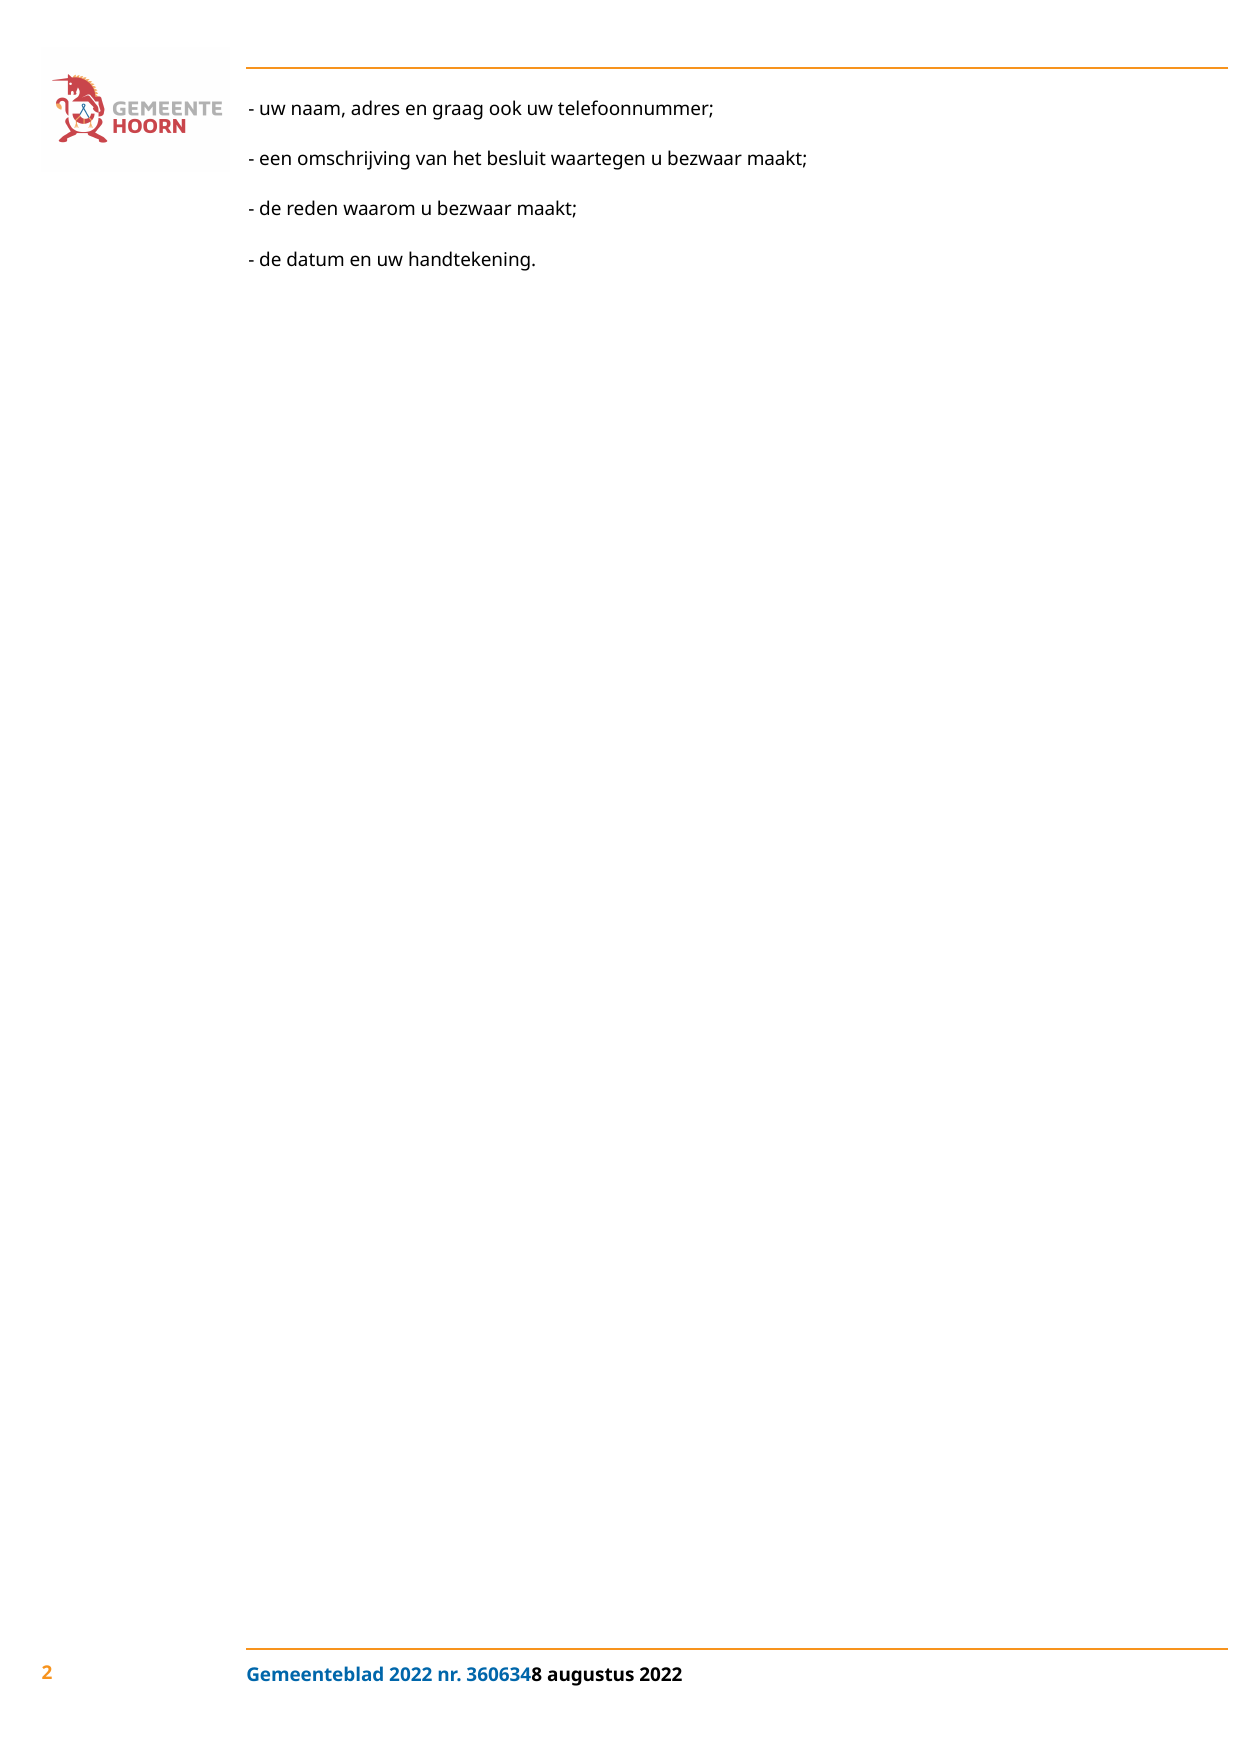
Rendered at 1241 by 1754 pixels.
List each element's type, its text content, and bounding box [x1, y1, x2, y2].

text - een omschrijving van het besluit waartegen u bezwaar maakt; [248, 145, 1152, 171]
text - de datum en uw handtekening. [248, 246, 1152, 272]
text - uw naam, adres en graag ook uw telefoonnummer; [248, 95, 1152, 121]
text - de reden waarom u bezwaar maakt; [248, 196, 1152, 221]
picture [41, 47, 231, 172]
